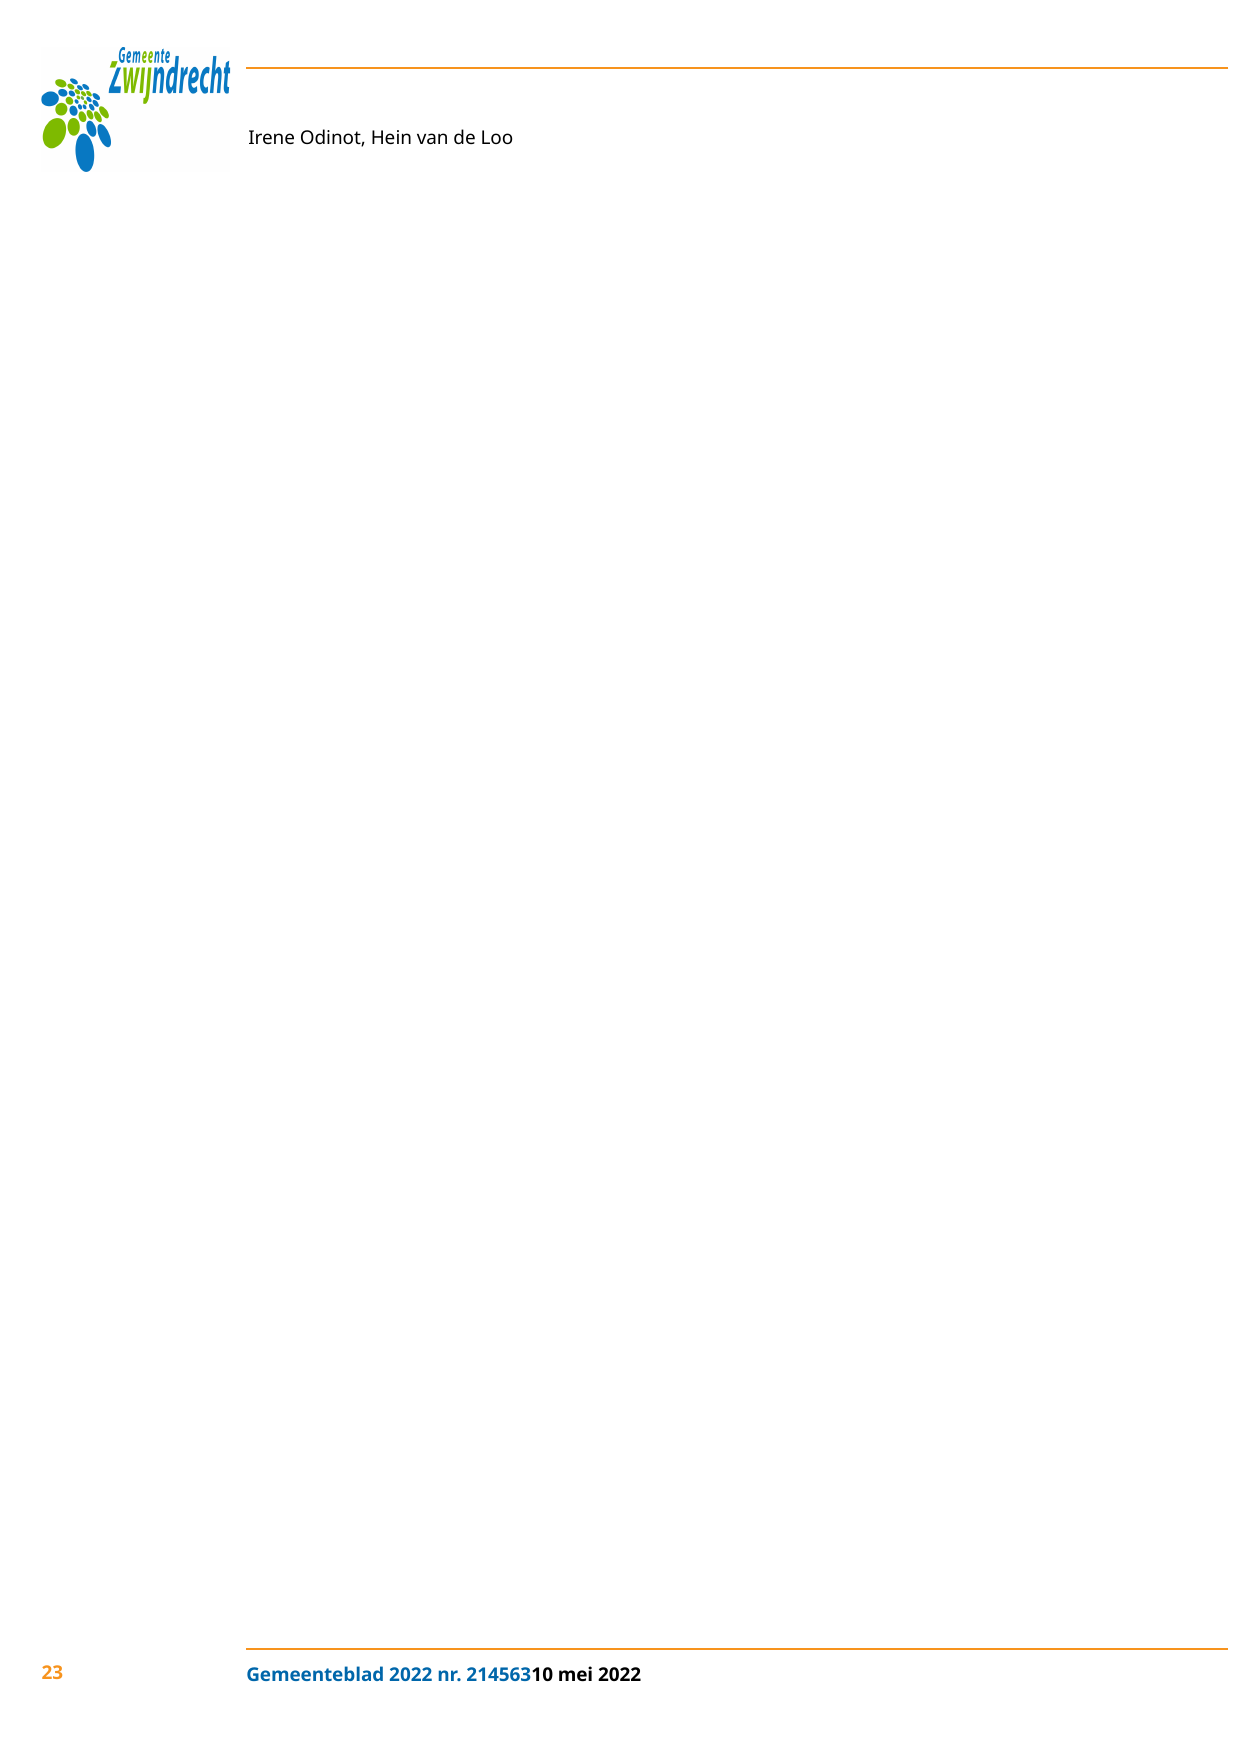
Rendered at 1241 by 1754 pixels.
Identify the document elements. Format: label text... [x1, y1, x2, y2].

text Irene Odinot, Hein van de Loo [248, 124, 1152, 150]
picture [41, 47, 231, 172]
